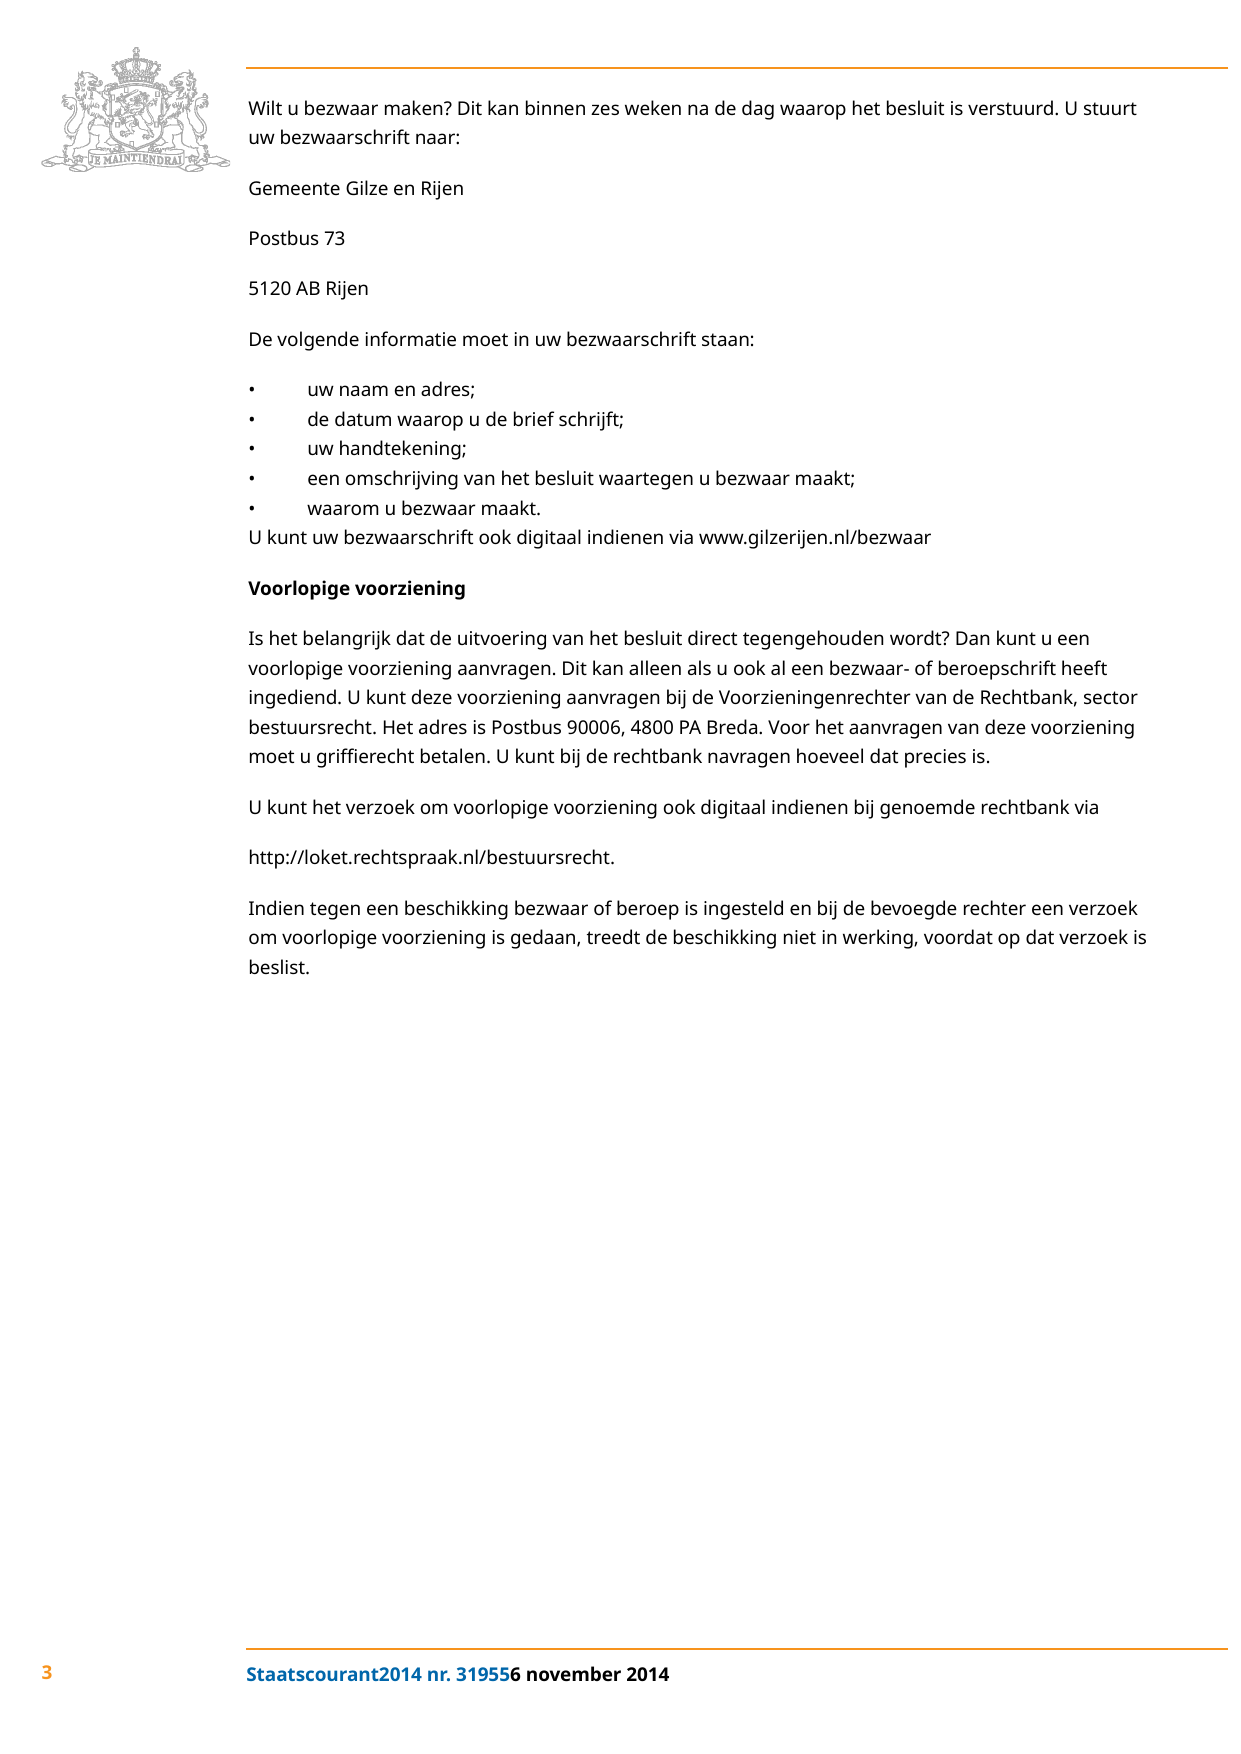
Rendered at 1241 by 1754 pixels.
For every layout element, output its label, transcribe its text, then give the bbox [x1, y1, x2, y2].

text Gemeente Gilze en Rijen [248, 175, 1152, 201]
list waarom u bezwaar maakt. [248, 495, 1152, 521]
text U kunt uw bezwaarschrift ook digitaal indienen via www.gilzerijen.nl/bezwaar [248, 524, 1152, 550]
text http://loket.rechtspraak.nl/bestuursrecht. [248, 844, 1152, 870]
list een omschrijving van het besluit waartegen u bezwaar maakt; [248, 465, 1152, 491]
list uw handtekening; [248, 436, 1152, 461]
text U kunt het verzoek om voorlopige voorziening ook digitaal indienen bij genoemde rechtbank via [248, 794, 1152, 820]
text Is het belangrijk dat de uitvoering van het besluit direct tegengehouden wordt? Dan kunt u een voorlopige voorziening aanvragen. Dit kan alleen als u ook al een bezwaar- of beroepschrift heeft ingediend. U kunt deze voorziening aanvragen bij de Voorzieningenrechter van de Rechtbank, sector bestuursrecht. Het adres is Postbus 90006, 4800 PA Breda. Voor het aanvragen van deze voorziening moet u griffierecht betalen. U kunt bij de rechtbank navragen hoeveel dat precies is. [248, 625, 1152, 769]
text 5120 AB Rijen [248, 276, 1152, 301]
list de datum waarop u de brief schrijft; [248, 406, 1152, 432]
text De volgende informatie moet in uw bezwaarschrift staan: [248, 326, 1152, 352]
text Wilt u bezwaar maken? Dit kan binnen zes weken na de dag waarop het besluit is verstuurd. U stuurt uw bezwaarschrift naar: [248, 95, 1152, 150]
picture [41, 47, 231, 172]
text Postbus 73 [248, 225, 1152, 251]
text Indien tegen een beschikking bezwaar of beroep is ingesteld en bij de bevoegde rechter een verzoek om voorlopige voorziening is gedaan, treedt de beschikking niet in werking, voordat op dat verzoek is beslist. [248, 895, 1152, 980]
text Voorlopige voorziening [248, 575, 1152, 601]
list uw naam en adres; [248, 376, 1152, 402]
